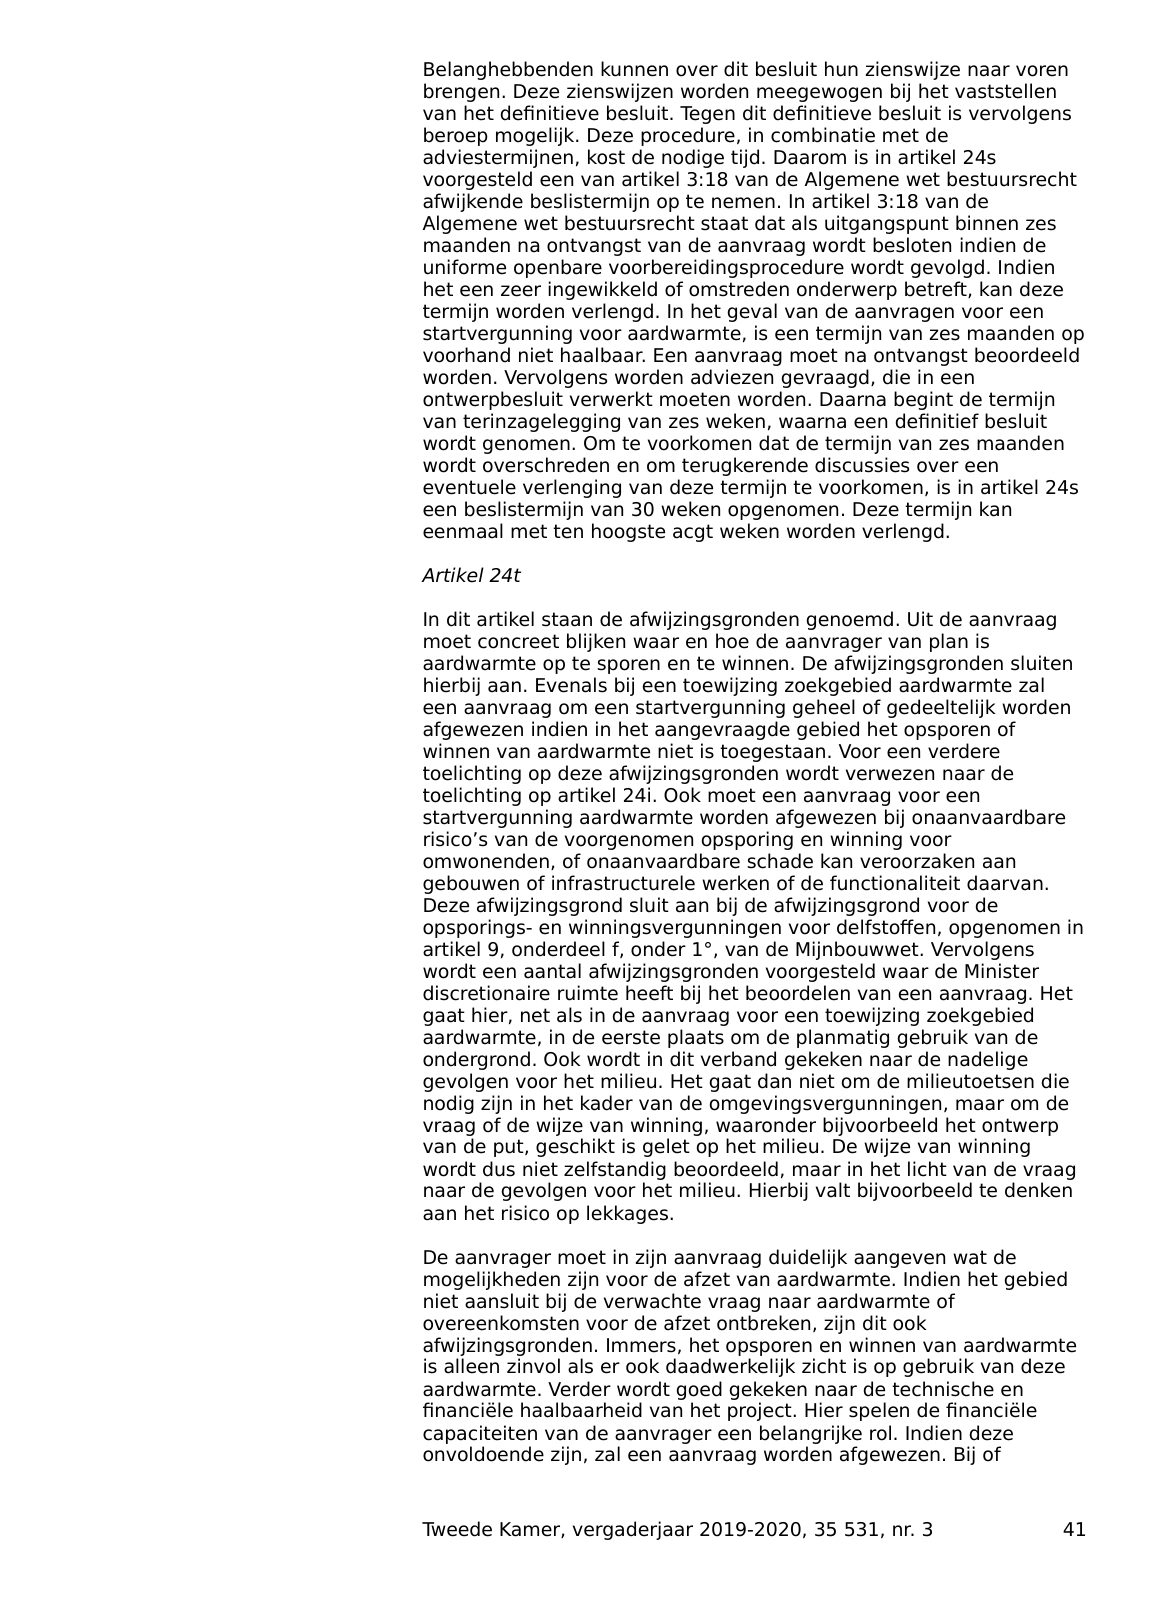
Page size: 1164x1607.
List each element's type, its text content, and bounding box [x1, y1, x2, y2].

text Belanghebbenden kunnen over dit besluit hun zienswijze naar voren brengen. Deze zienswijzen worden meegewogen bij het vaststellen van het definitieve besluit. Tegen dit definitieve besluit is vervolgens beroep mogelijk. Deze procedure, in combinatie met de adviestermijnen, kost de nodige tijd. Daarom is in artikel 24s voorgesteld een van artikel 3:18 van de Algemene wet bestuursrecht afwijkende beslistermijn op te nemen. In artikel 3:18 van de Algemene wet bestuursrecht staat dat als uitgangspunt binnen zes maanden na ontvangst van de aanvraag wordt besloten indien de uniforme openbare voorbereidingsprocedure wordt gevolgd. Indien het een zeer ingewikkeld of omstreden onderwerp betreft, kan deze termijn worden verlengd. In het geval van de aanvragen voor een startvergunning voor aardwarmte, is een termijn van zes maanden op voorhand niet haalbaar. Een aanvraag moet na ontvangst beoordeeld worden. Vervolgens worden adviezen gevraagd, die in een ontwerpbesluit verwerkt moeten worden. Daarna begint de termijn van terinzagelegging van zes weken, waarna een definitief besluit wordt genomen. Om te voorkomen dat de termijn van zes maanden wordt overschreden en om terugkerende discussies over een eventuele verlenging van deze termijn te voorkomen, is in artikel 24s een beslistermijn van 30 weken opgenomen. Deze termijn kan eenmaal met ten hoogste acgt weken worden verlengd. [422, 59, 1087, 543]
subtitle Artikel 24t [422, 565, 1087, 587]
text De aanvrager moet in zijn aanvraag duidelijk aangeven wat de mogelijkheden zijn voor de afzet van aardwarmte. Indien het gebied niet aansluit bij de verwachte vraag naar aardwarmte of overeenkomsten voor de afzet ontbreken, zijn dit ook afwijzingsgronden. Immers, het opsporen en winnen van aardwarmte is alleen zinvol als er ook daadwerkelijk zicht is op gebruik van deze aardwarmte. Verder wordt goed gekeken naar de technische en financiële haalbaarheid van het project. Hier spelen de financiële capaciteiten van de aanvrager een belangrijke rol. Indien deze onvoldoende zijn, zal een aanvraag worden afgewezen. Bij of [422, 1247, 1087, 1466]
text In dit artikel staan de afwijzingsgronden genoemd. Uit de aanvraag moet concreet blijken waar en hoe de aanvrager van plan is aardwarmte op te sporen en te winnen. De afwijzingsgronden sluiten hierbij aan. Evenals bij een toewijzing zoekgebied aardwarmte zal een aanvraag om een startvergunning geheel of gedeeltelijk worden afgewezen indien in het aangevraagde gebied het opsporen of winnen van aardwarmte niet is toegestaan. Voor een verdere toelichting op deze afwijzingsgronden wordt verwezen naar de toelichting op artikel 24i. Ook moet een aanvraag voor een startvergunning aardwarmte worden afgewezen bij onaanvaardbare risico’s van de voorgenomen opsporing en winning voor omwonenden, of onaanvaardbare schade kan veroorzaken aan gebouwen of infrastructurele werken of de functionaliteit daarvan. Deze afwijzingsgrond sluit aan bij de afwijzingsgrond voor de opsporings- en winningsvergunningen voor delfstoffen, opgenomen in artikel 9, onderdeel f, onder 1°, van de Mijnbouwwet. Vervolgens wordt een aantal afwijzingsgronden voorgesteld waar de Minister discretionaire ruimte heeft bij het beoordelen van een aanvraag. Het gaat hier, net als in de aanvraag voor een toewijzing zoekgebied aardwarmte, in de eerste plaats om de planmatig gebruik van de ondergrond. Ook wordt in dit verband gekeken naar de nadelige gevolgen voor het milieu. Het gaat dan niet om de milieutoetsen die nodig zijn in het kader van de omgevingsvergunningen, maar om de vraag of de wijze van winning, waaronder bijvoorbeeld het ontwerp van de put, geschikt is gelet op het milieu. De wijze van winning wordt dus niet zelfstandig beoordeeld, maar in het licht van de vraag naar de gevolgen voor het milieu. Hierbij valt bijvoorbeeld te denken aan het risico op lekkages. [422, 609, 1087, 1224]
